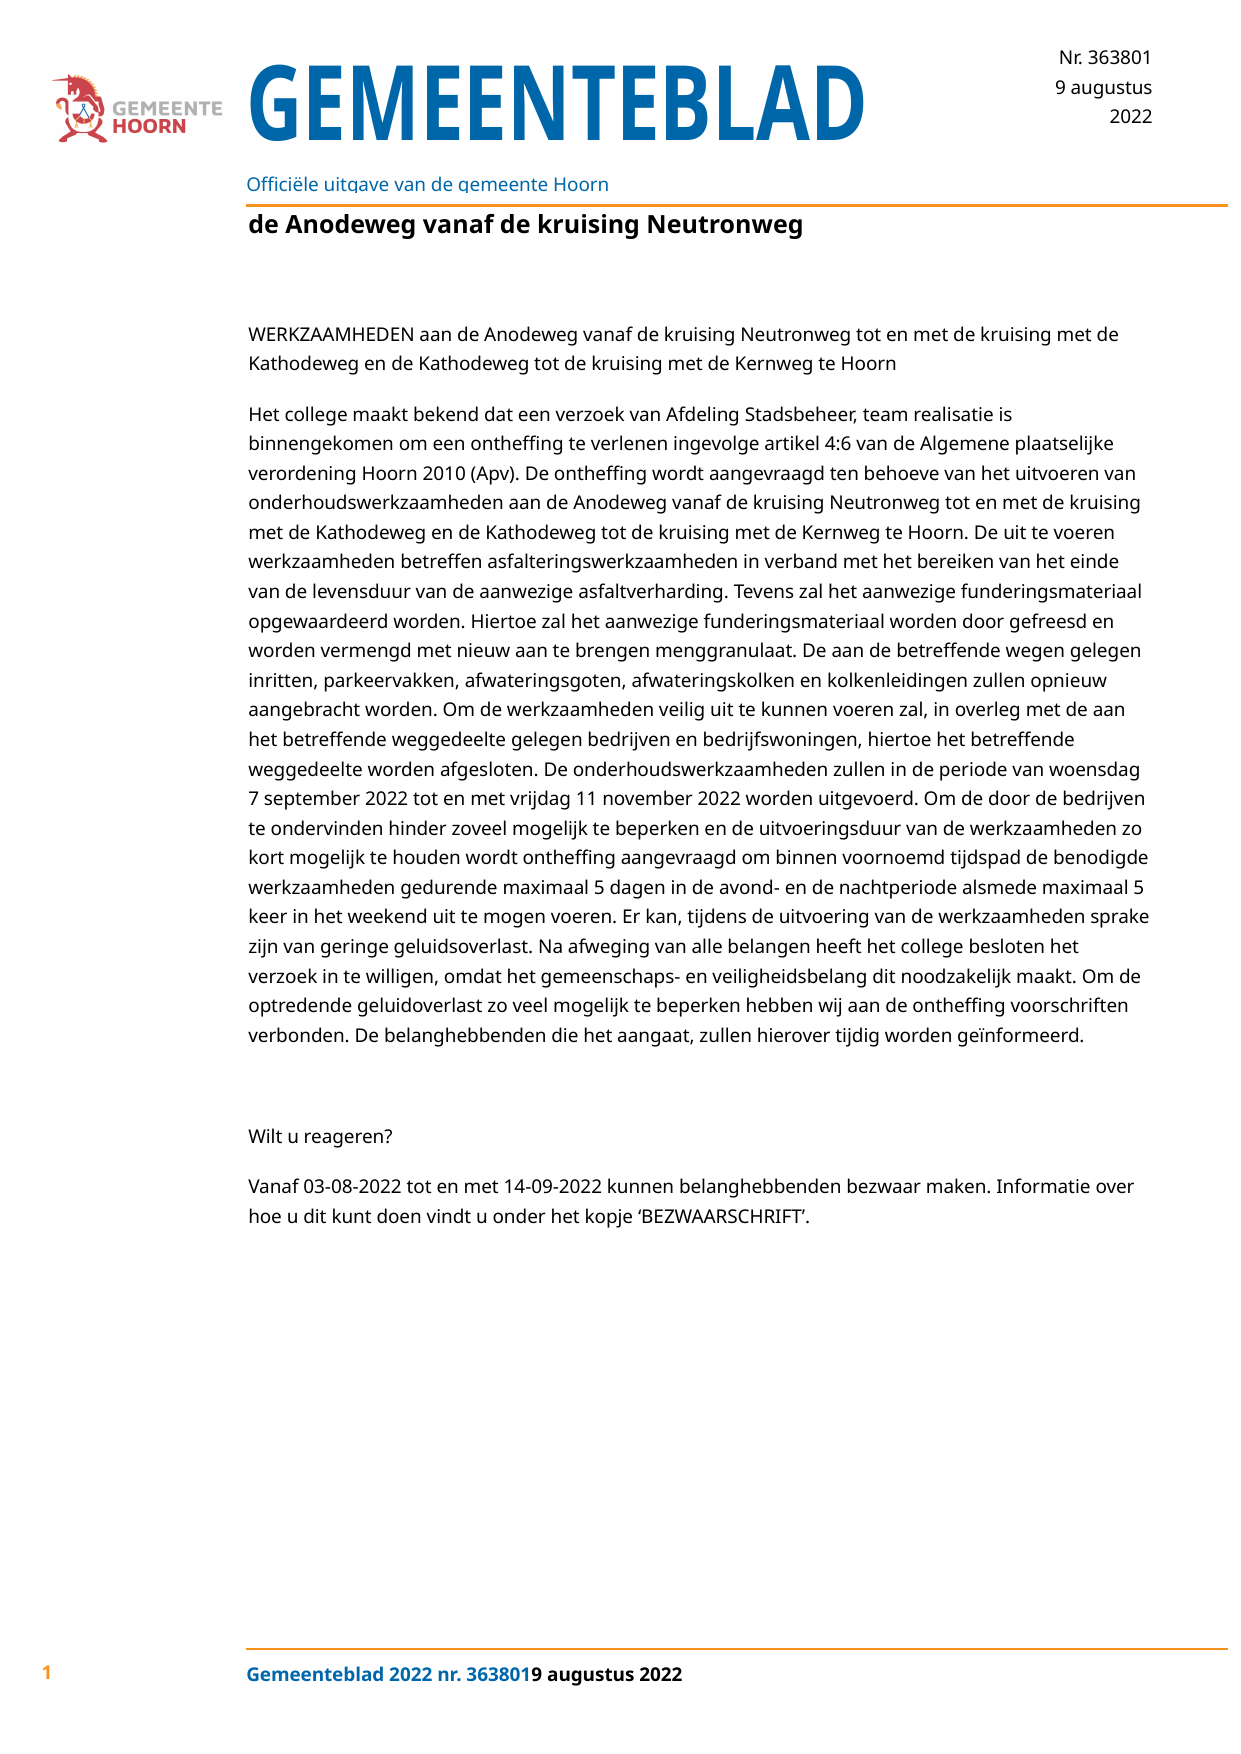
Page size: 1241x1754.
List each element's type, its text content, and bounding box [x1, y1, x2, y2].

text WERKZAAMHEDEN aan de Anodeweg vanaf de kruising Neutronweg tot en met de kruising met de Kathodeweg en de Kathodeweg tot de kruising met de Kernweg te Hoorn [248, 321, 1152, 376]
text Wilt u reageren? [248, 1123, 1152, 1148]
text Vanaf 03-08-2022 tot en met 14-09-2022 kunnen belanghebbenden bezwaar maken. Informatie over hoe u dit kunt doen vindt u onder het kopje ‘BEZWAARSCHRIFT’. [248, 1173, 1152, 1228]
text de Anodeweg vanaf de kruising Neutronweg [248, 207, 1152, 241]
text Het college maakt bekend dat een verzoek van Afdeling Stadsbeheer, team realisatie is binnengekomen om een ontheffing te verlenen ingevolge artikel 4:6 van de Algemene plaatselijke verordening Hoorn 2010 (Apv). De ontheffing wordt aangevraagd ten behoeve van het uitvoeren van onderhoudswerkzaamheden aan de Anodeweg vanaf de kruising Neutronweg tot en met de kruising met de Kathodeweg en de Kathodeweg tot de kruising met de Kernweg te Hoorn. De uit te voeren werkzaamheden betreffen asfalteringswerkzaamheden in verband met het bereiken van het einde van de levensduur van de aanwezige asfaltverharding. Tevens zal het aanwezige funderingsmateriaal opgewaardeerd worden. Hiertoe zal het aanwezige funderingsmateriaal worden door gefreesd en worden vermengd met nieuw aan te brengen menggranulaat. De aan de betreffende wegen gelegen inritten, parkeervakken, afwateringsgoten, afwateringskolken en kolkenleidingen zullen opnieuw aangebracht worden. Om de werkzaamheden veilig uit te kunnen voeren zal, in overleg met de aan het betreffende weggedeelte gelegen bedrijven en bedrijfswoningen, hiertoe het betreffende weggedeelte worden afgesloten. De onderhoudswerkzaamheden zullen in de periode van woensdag 7 september 2022 tot en met vrijdag 11 november 2022 worden uitgevoerd. Om de door de bedrijven te ondervinden hinder zoveel mogelijk te beperken en de uitvoeringsduur van de werkzaamheden zo kort mogelijk te houden wordt ontheffing aangevraagd om binnen voornoemd tijdspad de benodigde werkzaamheden gedurende maximaal 5 dagen in de avond- en de nachtperiode alsmede maximaal 5 keer in het weekend uit te mogen voeren. Er kan, tijdens de uitvoering van de werkzaamheden sprake zijn van geringe geluidsoverlast. Na afweging van alle belangen heeft het college besloten het verzoek in te willigen, omdat het gemeenschaps- en veiligheidsbelang dit noodzakelijk maakt. Om de optredende geluidoverlast zo veel mogelijk te beperken hebben wij aan de ontheffing voorschriften verbonden. De belanghebbenden die het aangaat, zullen hierover tijdig worden geïnformeerd. [248, 401, 1152, 1048]
picture [41, 47, 231, 172]
